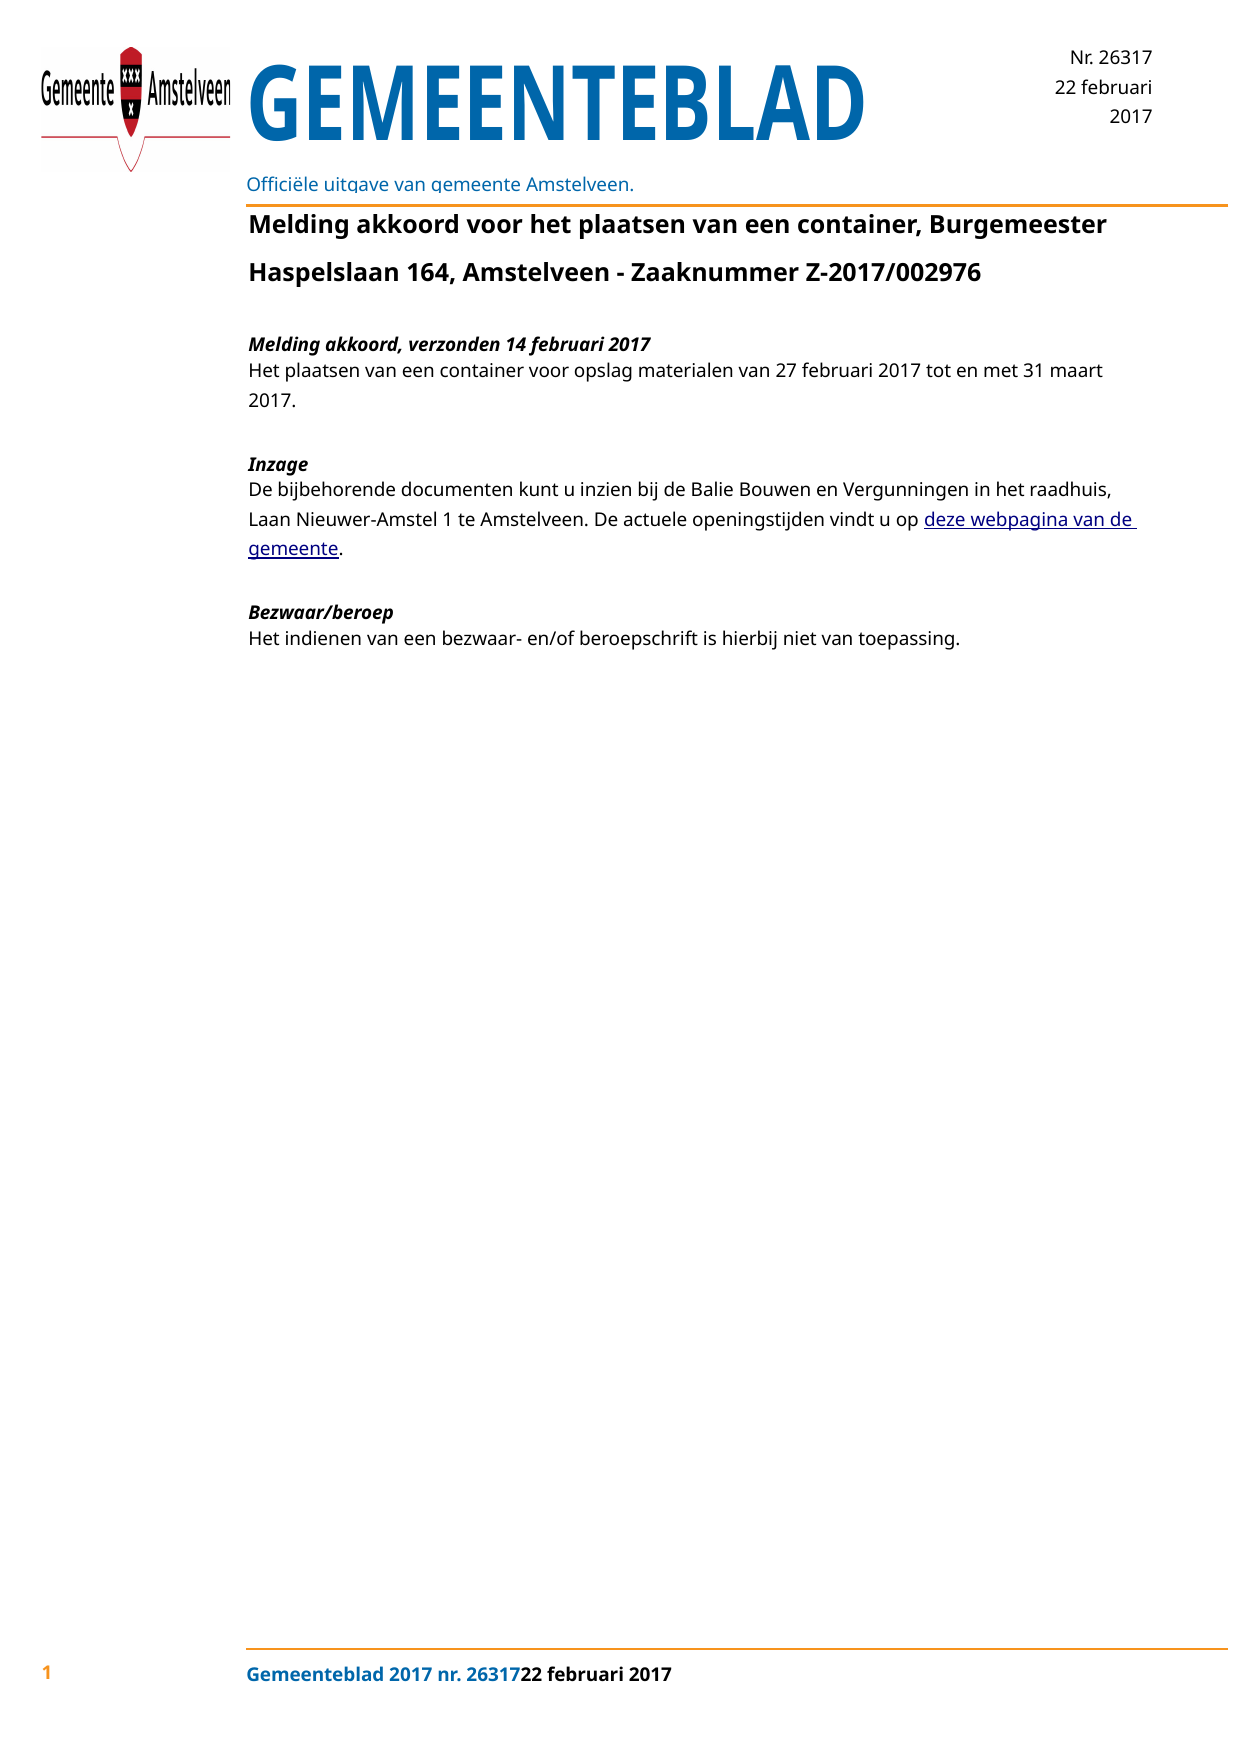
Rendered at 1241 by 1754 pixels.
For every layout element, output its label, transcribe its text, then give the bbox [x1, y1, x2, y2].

text Bezwaar/beroep [248, 599, 1152, 625]
text Melding akkoord, verzonden 14 februari 2017 [248, 331, 1152, 357]
text Melding akkoord voor het plaatsen van een container, Burgemeester Haspelslaan 164, Amstelveen - Zaaknummer Z-2017/002976 [248, 207, 1152, 288]
text Het plaatsen van een container voor opslag materialen van 27 februari 2017 tot en met 31 maart 2017. [248, 357, 1152, 412]
text Inzage [248, 451, 1152, 476]
text Het indienen van een bezwaar- en/of beroepschrift is hierbij niet van toepassing. [248, 625, 1152, 651]
text De bijbehorende documenten kunt u inzien bij de Balie Bouwen en Vergunningen in het raadhuis, Laan Nieuwer-Amstel 1 te Amstelveen. De actuele openingstijden vindt u op deze webpagina van de gemeente. [248, 476, 1152, 561]
picture [41, 47, 231, 172]
